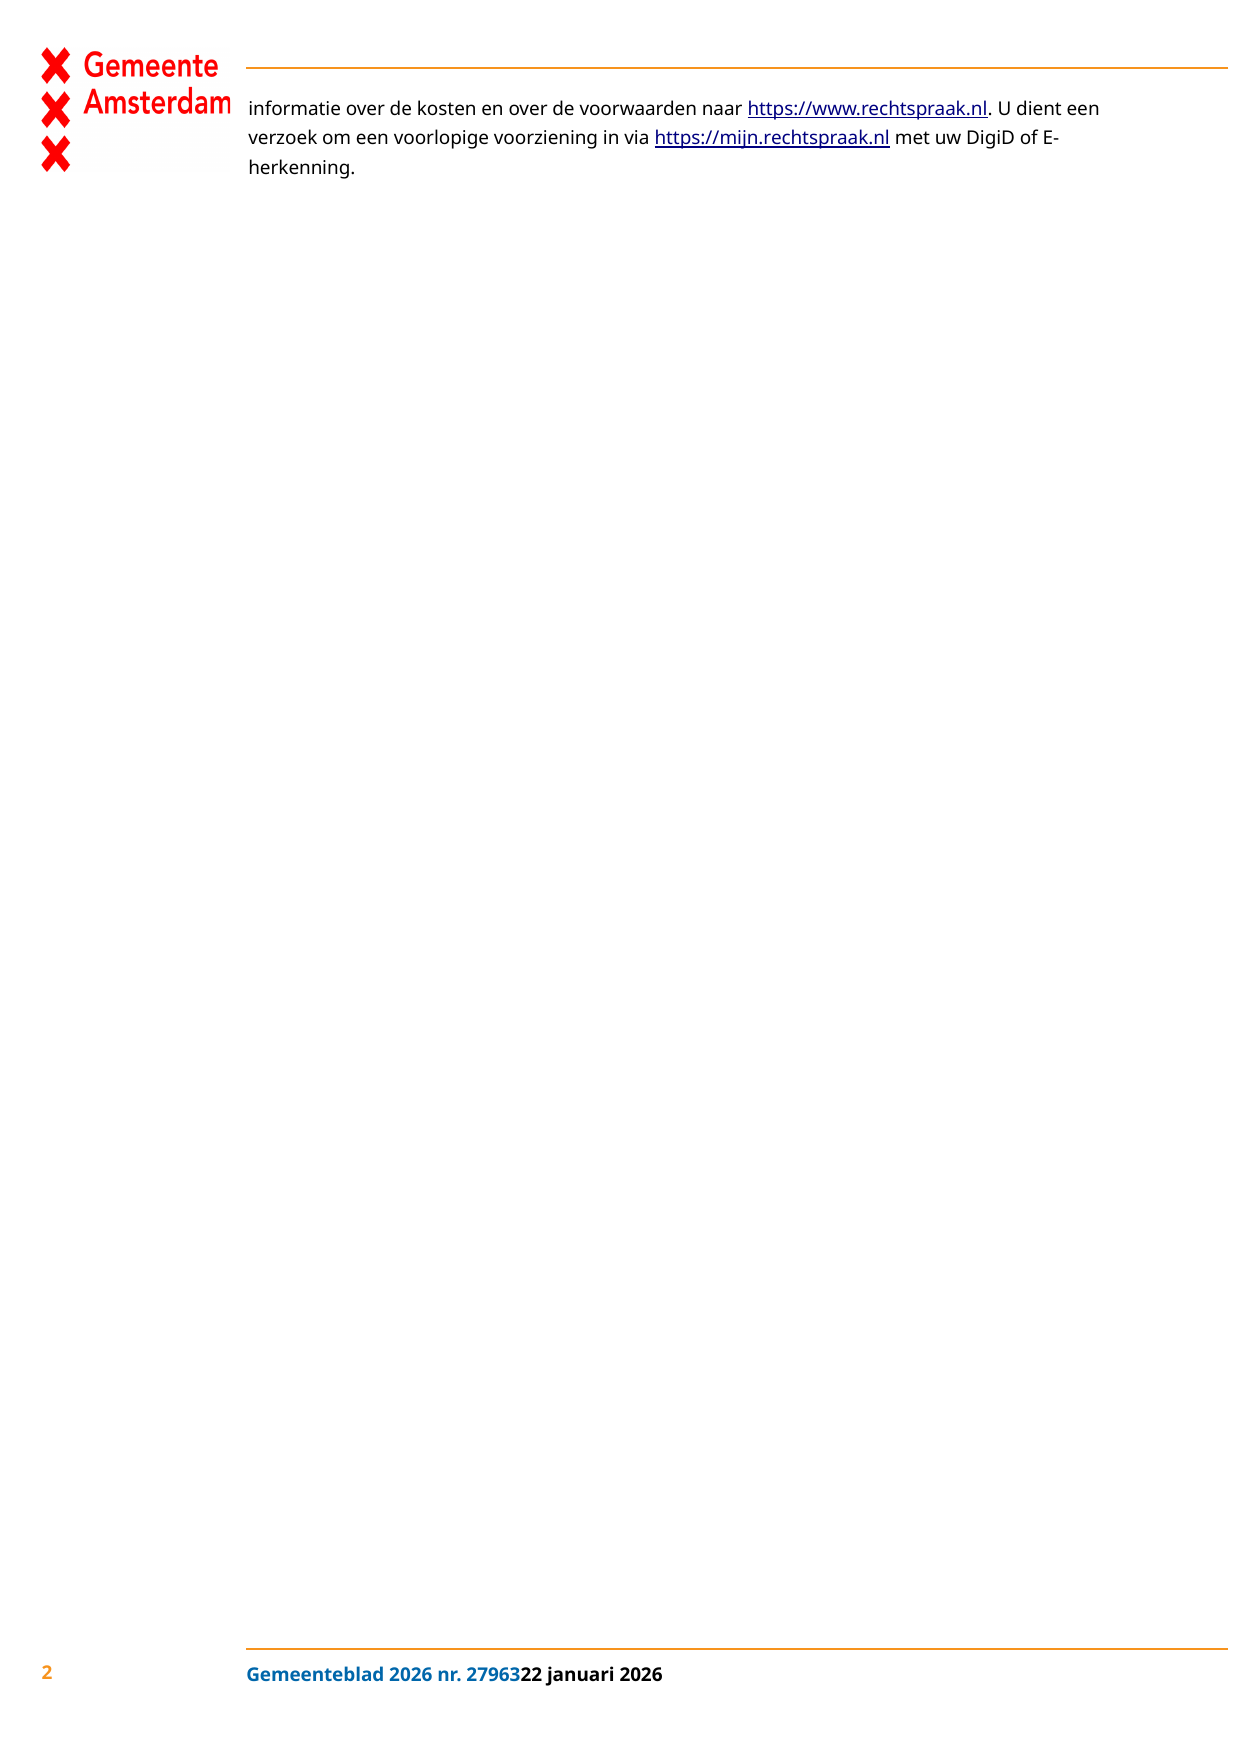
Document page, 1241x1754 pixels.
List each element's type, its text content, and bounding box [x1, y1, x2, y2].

picture [41, 47, 231, 172]
text informatie over de kosten en over de voorwaarden naar https://www.rechtspraak.nl. U dient een verzoek om een voorlopige voorziening in via https://mijn.rechtspraak.nl met uw DigiD of E-herkenning. [248, 95, 1152, 180]
